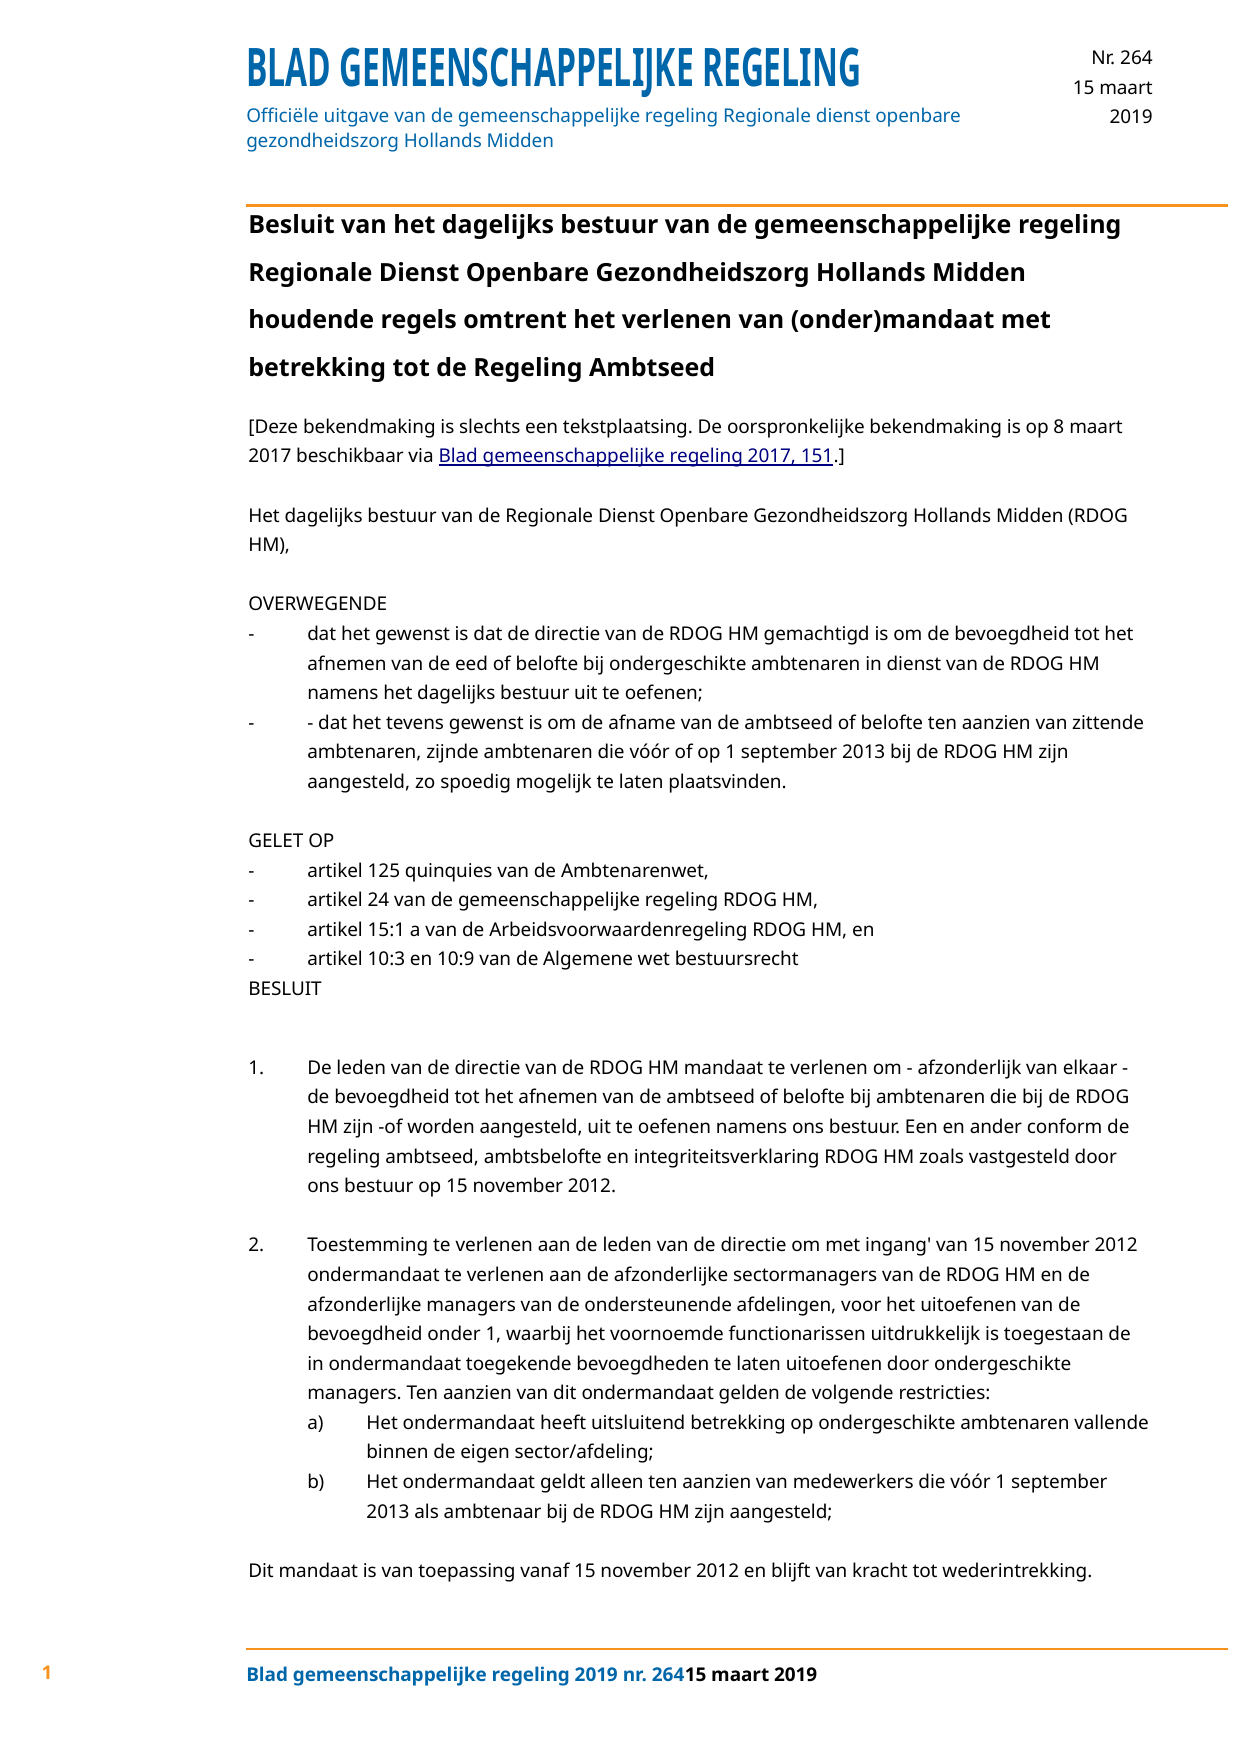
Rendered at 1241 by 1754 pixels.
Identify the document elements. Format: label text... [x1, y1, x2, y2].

list Het ondermandaat geldt alleen ten aanzien van medewerkers die vóór 1 september 2013 als ambtenaar bij de RDOG HM zijn aangesteld; [307, 1468, 1152, 1523]
picture [41, 47, 231, 172]
list artikel 10:3 en 10:9 van de Algemene wet bestuursrecht [248, 946, 1152, 971]
list - dat het tevens gewenst is om de afname van de ambtseed of belofte ten aanzien van zittende ambtenaren, zijnde ambtenaren die vóór of op 1 september 2013 bij de RDOG HM zijn aangesteld, zo spoedig mogelijk te laten plaatsvinden. [248, 709, 1152, 794]
text Het dagelijks bestuur van de Regionale Dienst Openbare Gezondheidszorg Hollands Midden (RDOG HM), [248, 502, 1152, 557]
text Besluit van het dagelijks bestuur van de gemeenschappelijke regeling Regionale Dienst Openbare Gezondheidszorg Hollands Midden houdende regels omtrent het verlenen van (onder)mandaat met betrekking tot de Regeling Ambtseed [248, 207, 1152, 384]
text BESLUIT [248, 975, 1152, 1001]
text Dit mandaat is van toepassing vanaf 15 november 2012 en blijft van kracht tot wederintrekking. [248, 1557, 1152, 1583]
text GELET OP [248, 827, 1152, 853]
text [Deze bekendmaking is slechts een tekstplaatsing. De oorspronkelijke bekendmaking is op 8 maart 2017 beschikbaar via Blad gemeenschappelijke regeling 2017, 151.] [248, 413, 1152, 468]
text OVERWEGENDE [248, 591, 1152, 616]
list dat het gewenst is dat de directie van de RDOG HM gemachtigd is om de bevoegdheid tot het afnemen van de eed of belofte bij ondergeschikte ambtenaren in dienst van de RDOG HM namens het dagelijks bestuur uit te oefenen; [248, 620, 1152, 705]
list artikel 125 quinquies van de Ambtenarenwet, [248, 857, 1152, 883]
list Het ondermandaat heeft uitsluitend betrekking op ondergeschikte ambtenaren vallende binnen de eigen sector/afdeling; [307, 1409, 1152, 1464]
list artikel 24 van de gemeenschappelijke regeling RDOG HM, [248, 886, 1152, 912]
list artikel 15:1 a van de Arbeidsvoorwaardenregeling RDOG HM, en [248, 916, 1152, 942]
list De leden van de directie van de RDOG HM mandaat te verlenen om - afzonderlijk van elkaar - de bevoegdheid tot het afnemen van de ambtseed of belofte bij ambtenaren die bij de RDOG HM zijn -of worden aangesteld, uit te oefenen namens ons bestuur. Een en ander conform de regeling ambtseed, ambtsbelofte en integriteitsverklaring RDOG HM zoals vastgesteld door ons bestuur op 15 november 2012. [248, 1054, 1152, 1198]
list Toestemming te verlenen aan de leden van de directie om met ingang' van 15 november 2012 ondermandaat te verlenen aan de afzonderlijke sectormanagers van de RDOG HM en de afzonderlijke managers van de ondersteunende afdelingen, voor het uitoefenen van de bevoegdheid onder 1, waarbij het voornoemde functionarissen uitdrukkelijk is toegestaan de in ondermandaat toegekende bevoegdheden te laten uitoefenen door ondergeschikte managers. Ten aanzien van dit ondermandaat gelden de volgende restricties: [248, 1232, 1152, 1405]
